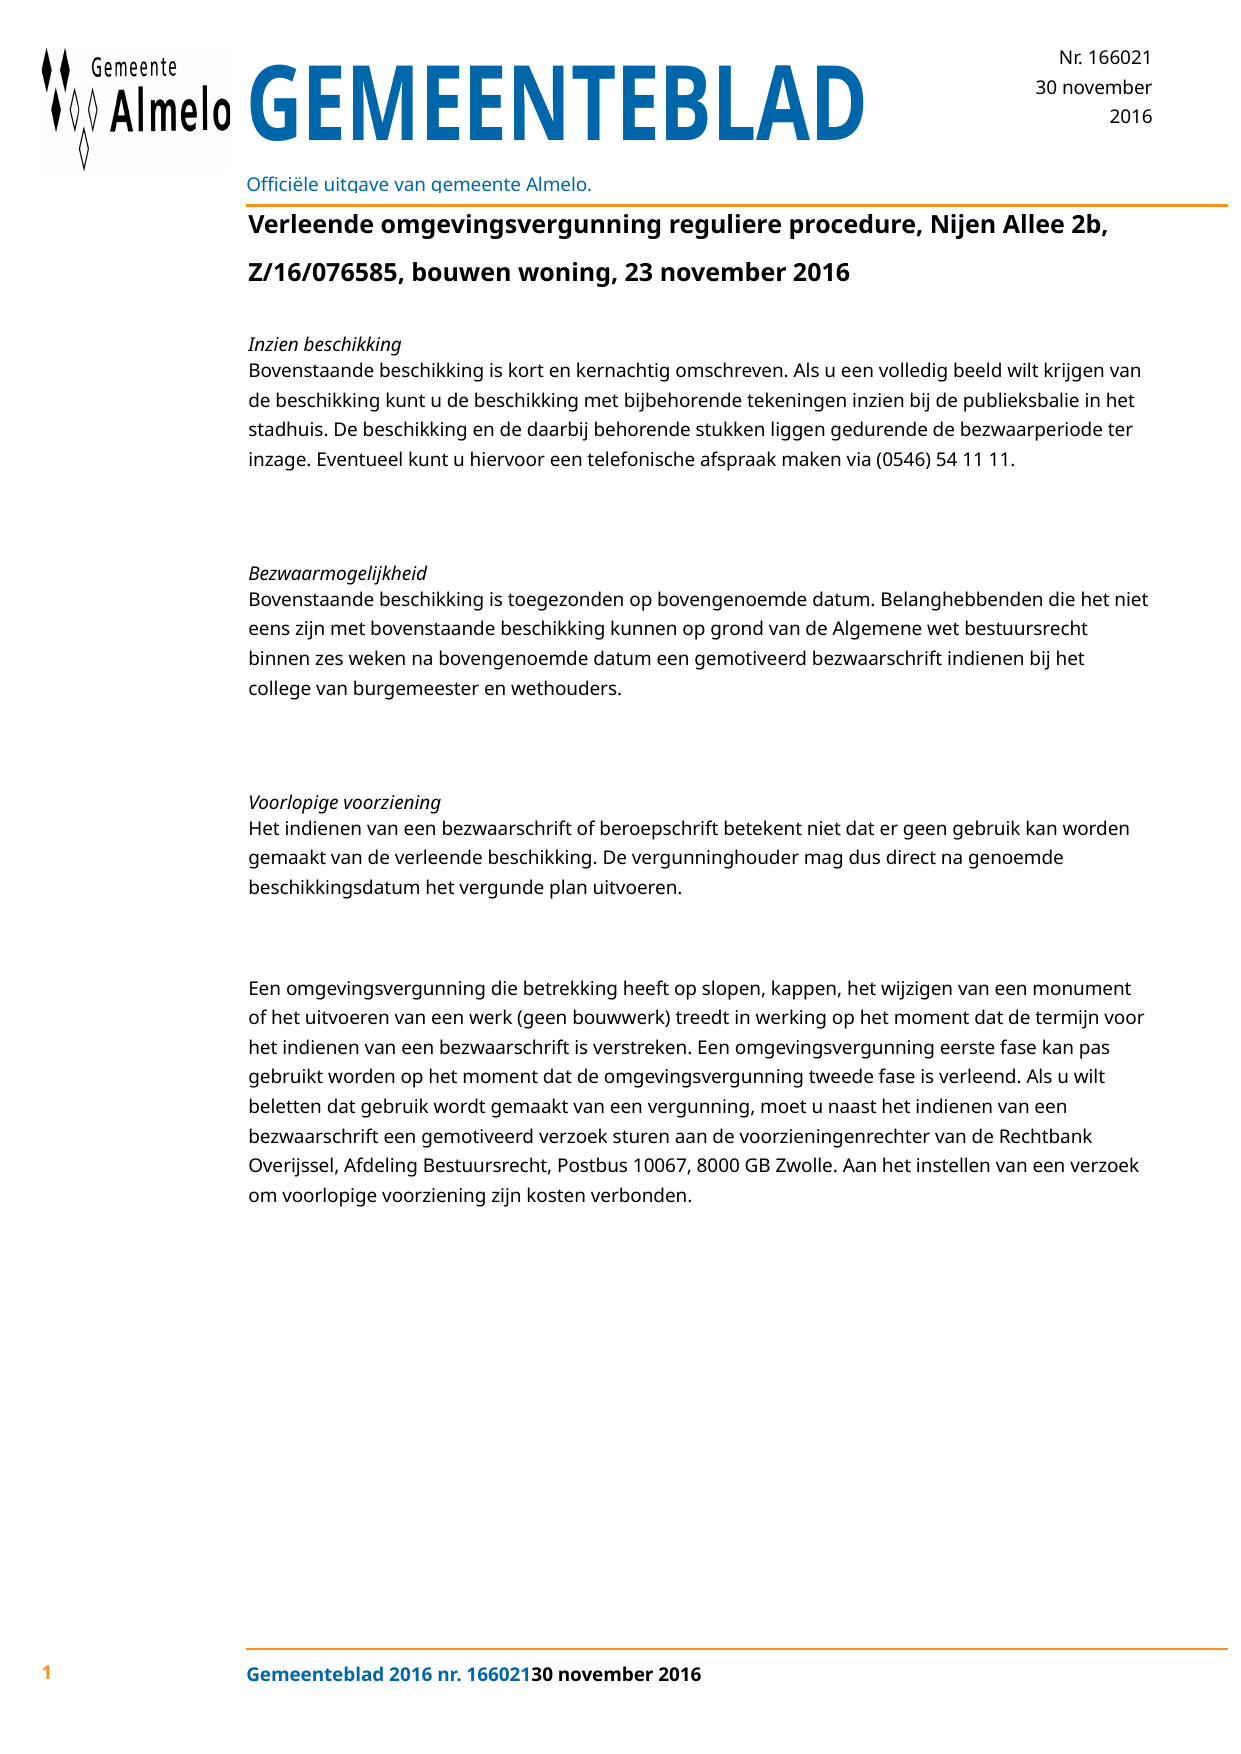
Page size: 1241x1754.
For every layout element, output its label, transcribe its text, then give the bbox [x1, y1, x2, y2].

text Bovenstaande beschikking is kort en kernachtig omschreven. Als u een volledig beeld wilt krijgen van de beschikking kunt u de beschikking met bijbehorende tekeningen inzien bij de publieksbalie in het stadhuis. De beschikking en de daarbij behorende stukken liggen gedurende de bezwaarperiode ter inzage. Eventueel kunt u hiervoor een telefonische afspraak maken via (0546) 54 11 11. [248, 357, 1152, 472]
text Verleende omgevingsvergunning reguliere procedure, Nijen Allee 2b, Z/16/076585, bouwen woning, 23 november 2016 [248, 207, 1152, 288]
text Inzien beschikking [248, 331, 1152, 357]
text Bezwaarmogelijkheid [248, 560, 1152, 586]
picture [41, 47, 231, 172]
text Het indienen van een bezwaarschrift of beroepschrift betekent niet dat er geen gebruik kan worden gemaakt van de verleende beschikking. De vergunninghouder mag dus direct na genoemde beschikkingsdatum het vergunde plan uitvoeren. [248, 815, 1152, 900]
text Een omgevingsvergunning die betrekking heeft op slopen, kappen, het wijzigen van een monument of het uitvoeren van een werk (geen bouwwerk) treedt in werking op het moment dat de termijn voor het indienen van een bezwaarschrift is verstreken. Een omgevingsvergunning eerste fase kan pas gebruikt worden op het moment dat de omgevingsvergunning tweede fase is verleend. Als u wilt beletten dat gebruik wordt gemaakt van een vergunning, moet u naast het indienen van een bezwaarschrift een gemotiveerd verzoek sturen aan de voorzieningenrechter van de Rechtbank Overijssel, Afdeling Bestuursrecht, Postbus 10067, 8000 GB Zwolle. Aan het instellen van een verzoek om voorlopige voorziening zijn kosten verbonden. [248, 975, 1152, 1208]
text Bovenstaande beschikking is toegezonden op bovengenoemde datum. Belanghebbenden die het niet eens zijn met bovenstaande beschikking kunnen op grond van de Algemene wet bestuursrecht binnen zes weken na bovengenoemde datum een gemotiveerd bezwaarschrift indienen bij het college van burgemeester en wethouders. [248, 586, 1152, 701]
text Voorlopige voorziening [248, 789, 1152, 815]
